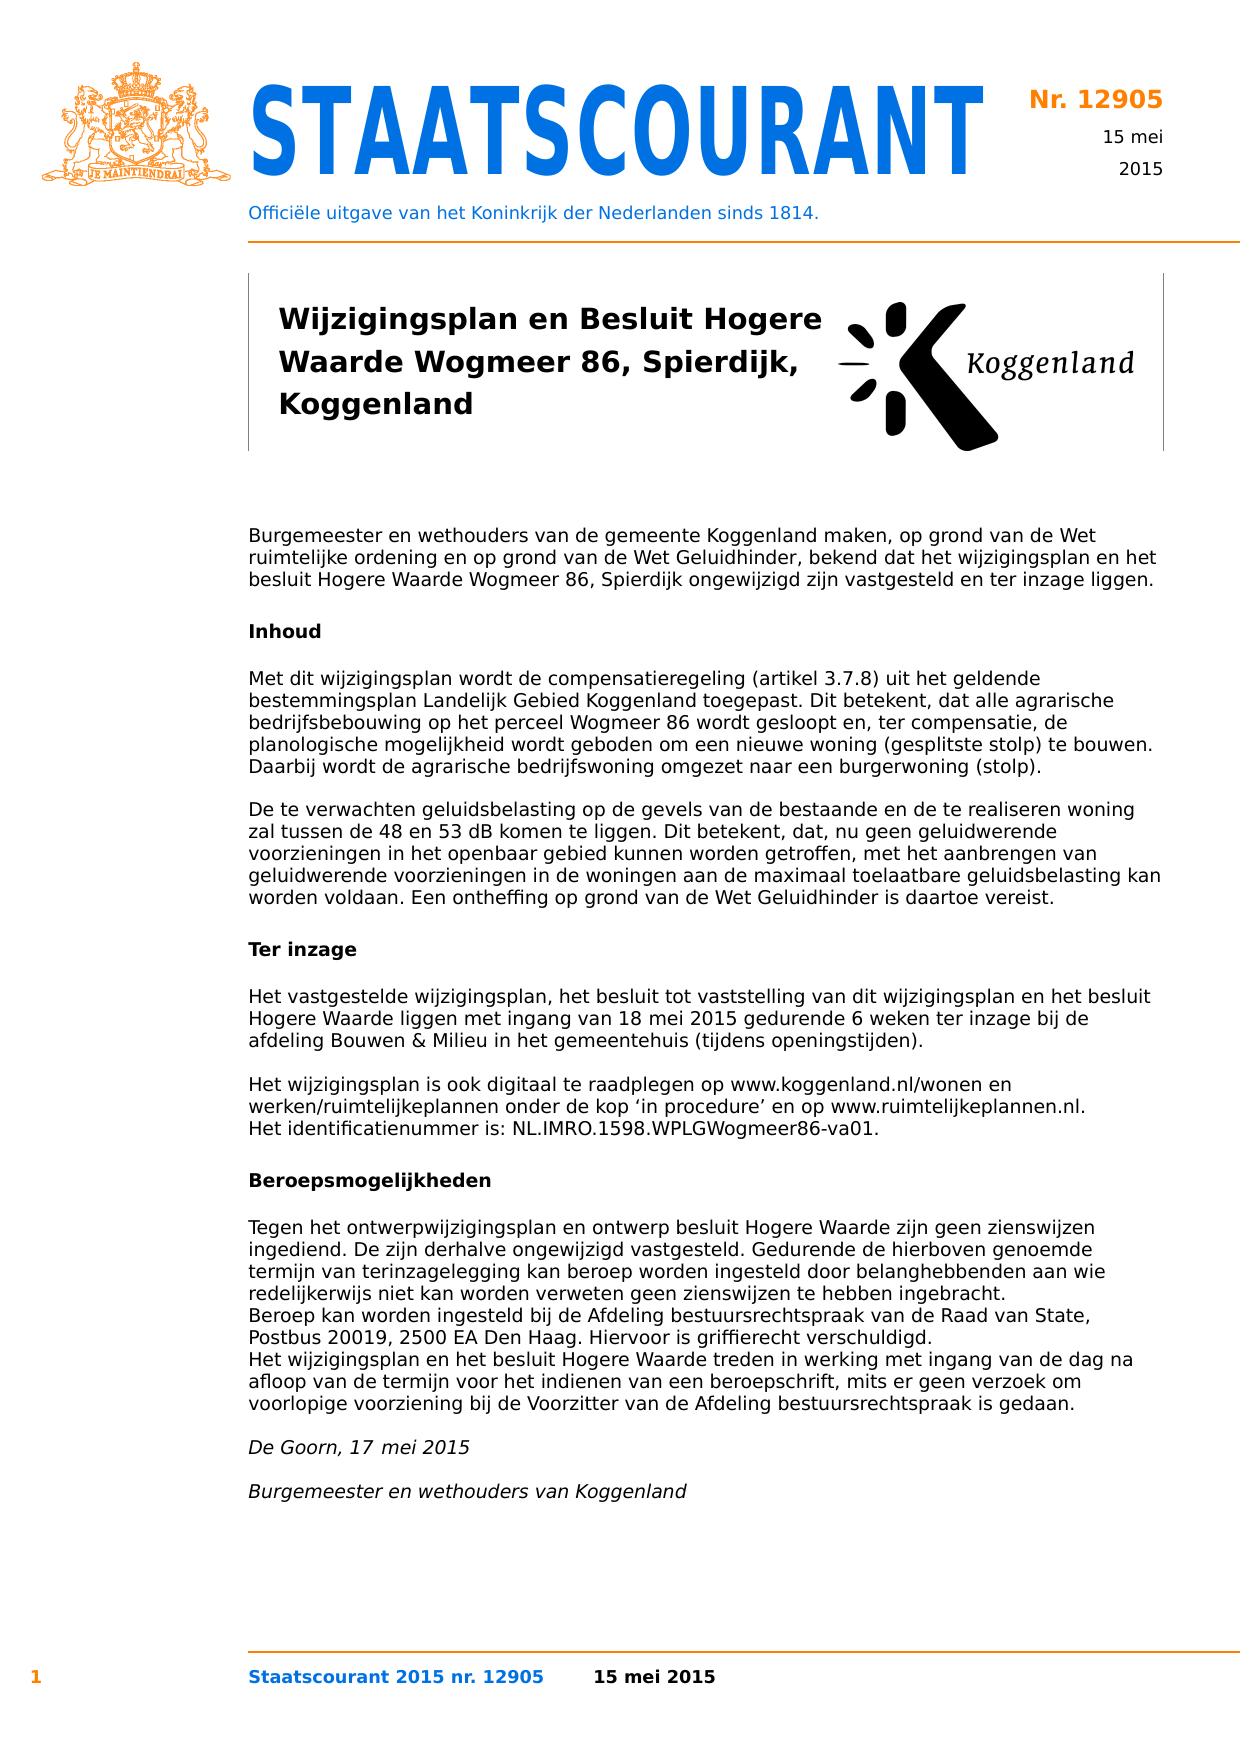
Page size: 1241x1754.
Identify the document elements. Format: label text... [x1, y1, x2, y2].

text De te verwachten geluidsbelasting op de gevels van de bestaande en de te realiseren woning zal tussen de 48 en 53 dB komen te liggen. Dit betekent, dat, nu geen geluidwerende voorzieningen in het openbaar gebied kunnen worden getroffen, met het aanbrengen van geluidwerende voorzieningen in de woningen aan de maximaal toelaatbare geluidsbelasting kan worden voldaan. Een ontheffing op grond van de Wet Geluidhinder is daartoe vereist. [248, 799, 1163, 909]
table_header Nr. 12905 [998, 62, 1240, 121]
picture [41, 62, 231, 186]
text Tegen het ontwerpwijzigingsplan en ontwerp besluit Hogere Waarde zijn geen zienswijzen ingediend. De zijn derhalve ongewijzigd vastgesteld. Gedurende de hierboven genoemde termijn van terinzagelegging kan beroep worden ingesteld door belanghebbenden aan wie redelijkerwijs niet kan worden verweten geen zienswijzen te hebben ingebracht. [248, 1217, 1163, 1305]
table_header [25, 62, 248, 241]
text Het wijzigingsplan en het besluit Hogere Waarde treden in werking met ingang van de dag na afloop van de termijn voor het indienen van een beroepschrift, mits er geen verzoek om voorlopige voorziening bij de Voorzitter van de Afdeling bestuursrechtspraak is gedaan. [248, 1349, 1163, 1415]
subtitle Beroepsmogelijkheden [248, 1170, 1163, 1192]
table_header STAATSCOURANT [248, 62, 998, 203]
table_cell 15 mei [998, 121, 1240, 153]
text Met dit wijzigingsplan wordt de compensatieregeling (artikel 3.7.8) uit het geldende bestemmingsplan Landelijk Gebied Koggenland toegepast. Dit betekent, dat alle agrarische bedrijfsbebouwing op het perceel Wogmeer 86 wordt gesloopt en, ter compensatie, de planologische mogelijkheid wordt geboden om een nieuwe woning (gesplitste stolp) te bouwen. Daarbij wordt de agrarische bedrijfswoning omgezet naar een burgerwoning (stolp). [248, 668, 1163, 777]
text Burgemeester en wethouders van de gemeente Koggenland maken, op grond van de Wet ruimtelijke ordening en op grond van de Wet Geluidhinder, bekend dat het wijzigingsplan en het besluit Hogere Waarde Wogmeer 86, Spierdijk ongewijzigd zijn vastgesteld en ter inzage liggen. [248, 525, 1163, 591]
text De Goorn, 17 mei 2015 [248, 1437, 1163, 1459]
text Burgemeester en wethouders van Koggenland [248, 1481, 1163, 1502]
picture [838, 302, 1134, 451]
text Het vastgestelde wijzigingsplan, het besluit tot vaststelling van dit wijzigingsplan en het besluit Hogere Waarde liggen met ingang van 18 mei 2015 gedurende 6 weken ter inzage bij de afdeling Bouwen & Milieu in het gemeentehuis (tijdens openingstijden). [248, 986, 1163, 1052]
subtitle Wijzigingsplan en Besluit Hogere Waarde Wogmeer 86, Spierdijk, Koggenland [249, 273, 1163, 451]
table_cell 2015 [998, 153, 1240, 203]
text Beroep kan worden ingesteld bij de Afdeling bestuursrechtspraak van de Raad van State, Postbus 20019, 2500 EA Den Haag. Hiervoor is griffierecht verschuldigd. [248, 1305, 1163, 1349]
text Het wijzigingsplan is ook digitaal te raadplegen op www.koggenland.nl/wonen en werken/ruimtelijkeplannen onder de kop ‘in procedure’ en op www.ruimtelijkeplannen.nl. [248, 1074, 1163, 1118]
table_cell Officiële uitgave van het Koninkrijk der Nederlanden sinds 1814. [248, 203, 1240, 241]
text Het identificatienummer is: NL.IMRO.1598.WPLGWogmeer86-va01. [248, 1118, 1163, 1140]
subtitle Inhoud [248, 621, 1163, 643]
subtitle Ter inzage [248, 939, 1163, 961]
